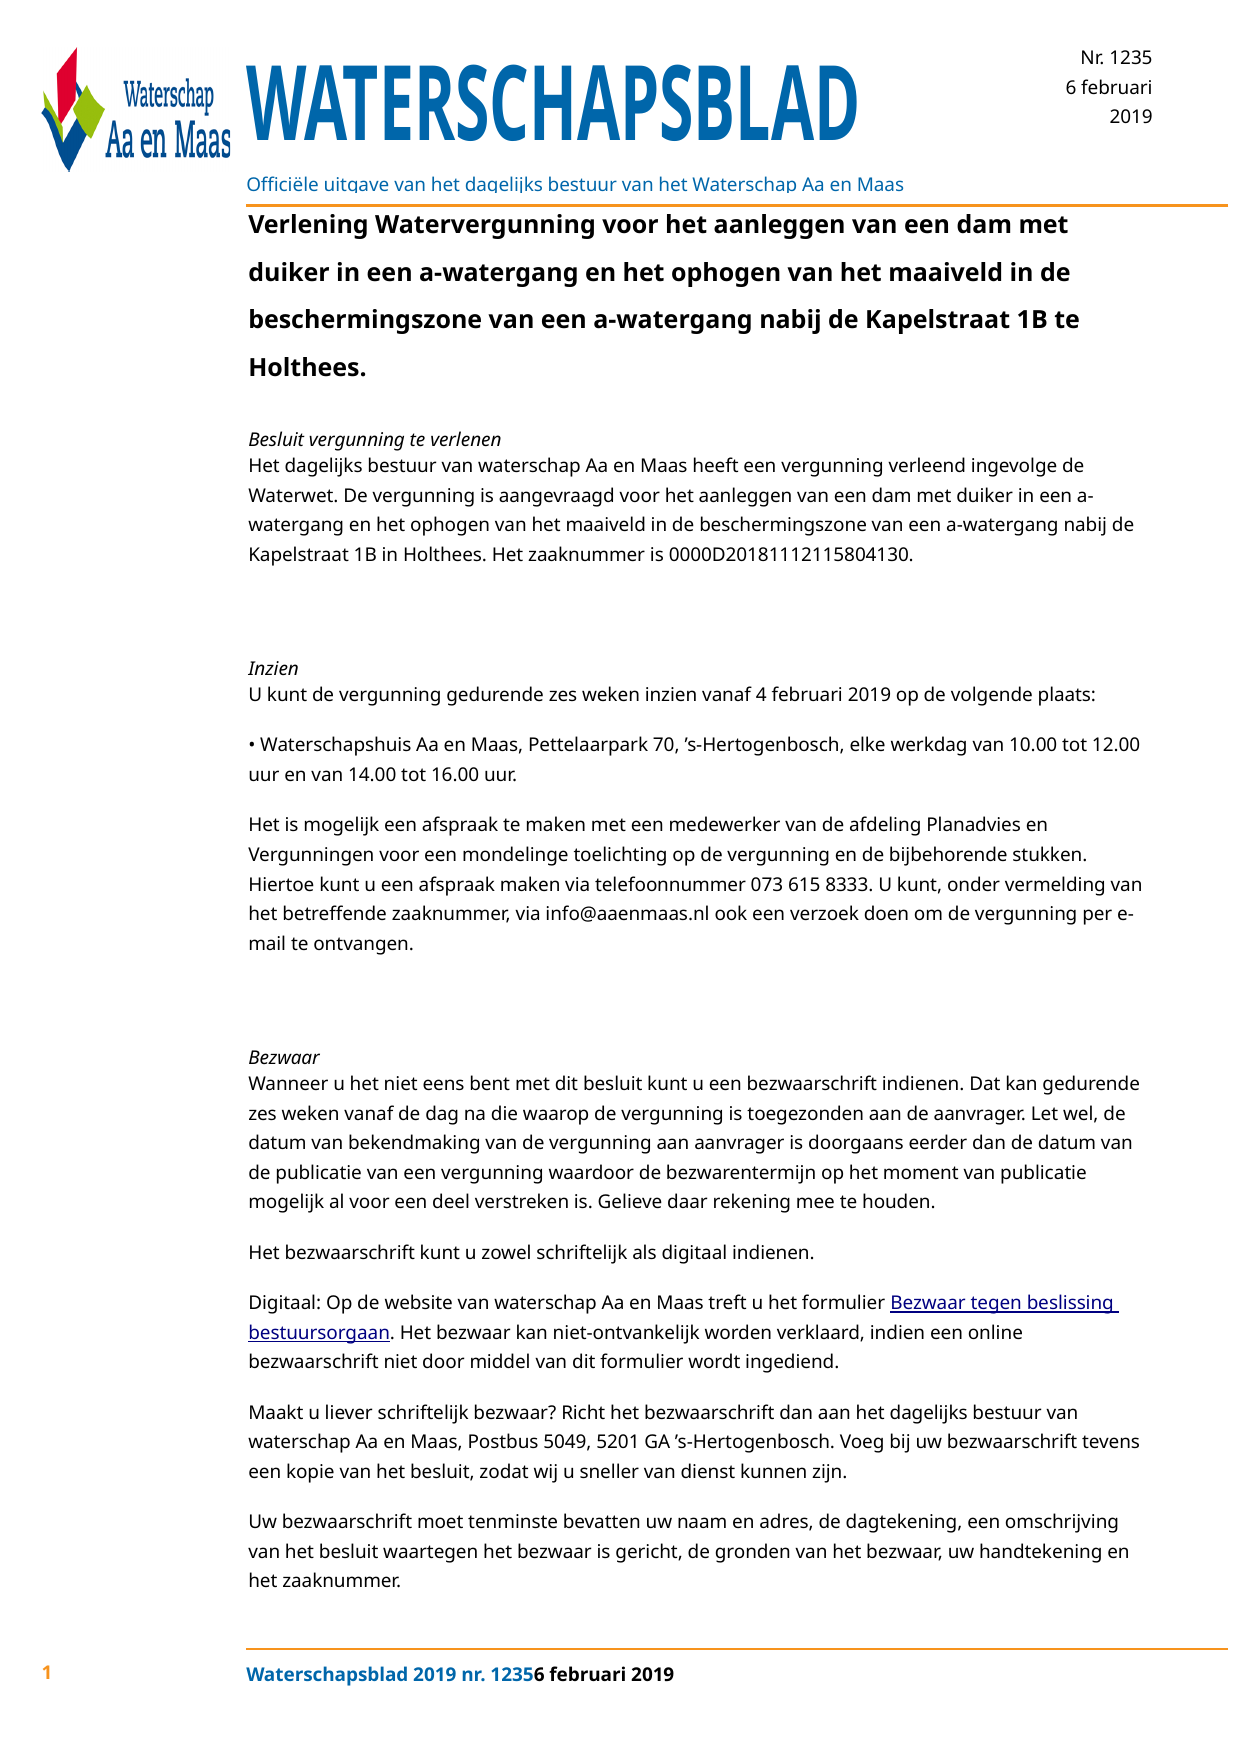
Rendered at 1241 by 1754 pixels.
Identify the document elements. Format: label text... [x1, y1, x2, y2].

picture [41, 47, 231, 172]
text Inzien [248, 656, 1152, 681]
text • Waterschapshuis Aa en Maas, Pettelaarpark 70, ’s-Hertogenbosch, elke werkdag van 10.00 tot 12.00 uur en van 14.00 tot 16.00 uur. [248, 732, 1152, 787]
text Verlening Watervergunning voor het aanleggen van een dam met duiker in een a-watergang en het ophogen van het maaiveld in de beschermingszone van een a-watergang nabij de Kapelstraat 1B te Holthees. [248, 207, 1152, 384]
text Wanneer u het niet eens bent met dit besluit kunt u een bezwaarschrift indienen. Dat kan gedurende zes weken vanaf de dag na die waarop de vergunning is toegezonden aan de aanvrager. Let wel, de datum van bekendmaking van de vergunning aan aanvrager is doorgaans eerder dan de datum van de publicatie van een vergunning waardoor de bezwarentermijn op het moment van publicatie mogelijk al voor een deel verstreken is. Gelieve daar rekening mee te houden. [248, 1070, 1152, 1214]
text Het dagelijks bestuur van waterschap Aa en Maas heeft een vergunning verleend ingevolge de Waterwet. De vergunning is aangevraagd voor het aanleggen van een dam met duiker in een a-watergang en het ophogen van het maaiveld in de beschermingszone van een a-watergang nabij de Kapelstraat 1B in Holthees. Het zaaknummer is 0000D20181112115804130. [248, 452, 1152, 567]
text Het is mogelijk een afspraak te maken met een medewerker van de afdeling Planadvies en Vergunningen voor een mondelinge toelichting op de vergunning en de bijbehorende stukken. Hiertoe kunt u een afspraak maken via telefoonnummer 073 615 8333. U kunt, onder vermelding van het betreffende zaaknummer, via info@aaenmaas.nl ook een verzoek doen om de vergunning per e-mail te ontvangen. [248, 812, 1152, 956]
text Uw bezwaarschrift moet tenminste bevatten uw naam en adres, de dagtekening, een omschrijving van het besluit waartegen het bezwaar is gericht, de gronden van het bezwaar, uw handtekening en het zaaknummer. [248, 1508, 1152, 1593]
text Maakt u liever schriftelijk bezwaar? Richt het bezwaarschrift dan aan het dagelijks bestuur van waterschap Aa en Maas, Postbus 5049, 5201 GA ’s-Hertogenbosch. Voeg bij uw bezwaarschrift tevens een kopie van het besluit, zodat wij u sneller van dienst kunnen zijn. [248, 1399, 1152, 1484]
text Digitaal: Op de website van waterschap Aa en Maas treft u het formulier Bezwaar tegen beslissing bestuursorgaan. Het bezwaar kan niet-ontvankelijk worden verklaard, indien een online bezwaarschrift niet door middel van dit formulier wordt ingediend. [248, 1289, 1152, 1374]
text Bezwaar [248, 1044, 1152, 1070]
text Besluit vergunning te verlenen [248, 427, 1152, 452]
text Het bezwaarschrift kunt u zowel schriftelijk als digitaal indienen. [248, 1239, 1152, 1264]
text U kunt de vergunning gedurende zes weken inzien vanaf 4 februari 2019 op de volgende plaats: [248, 681, 1152, 707]
